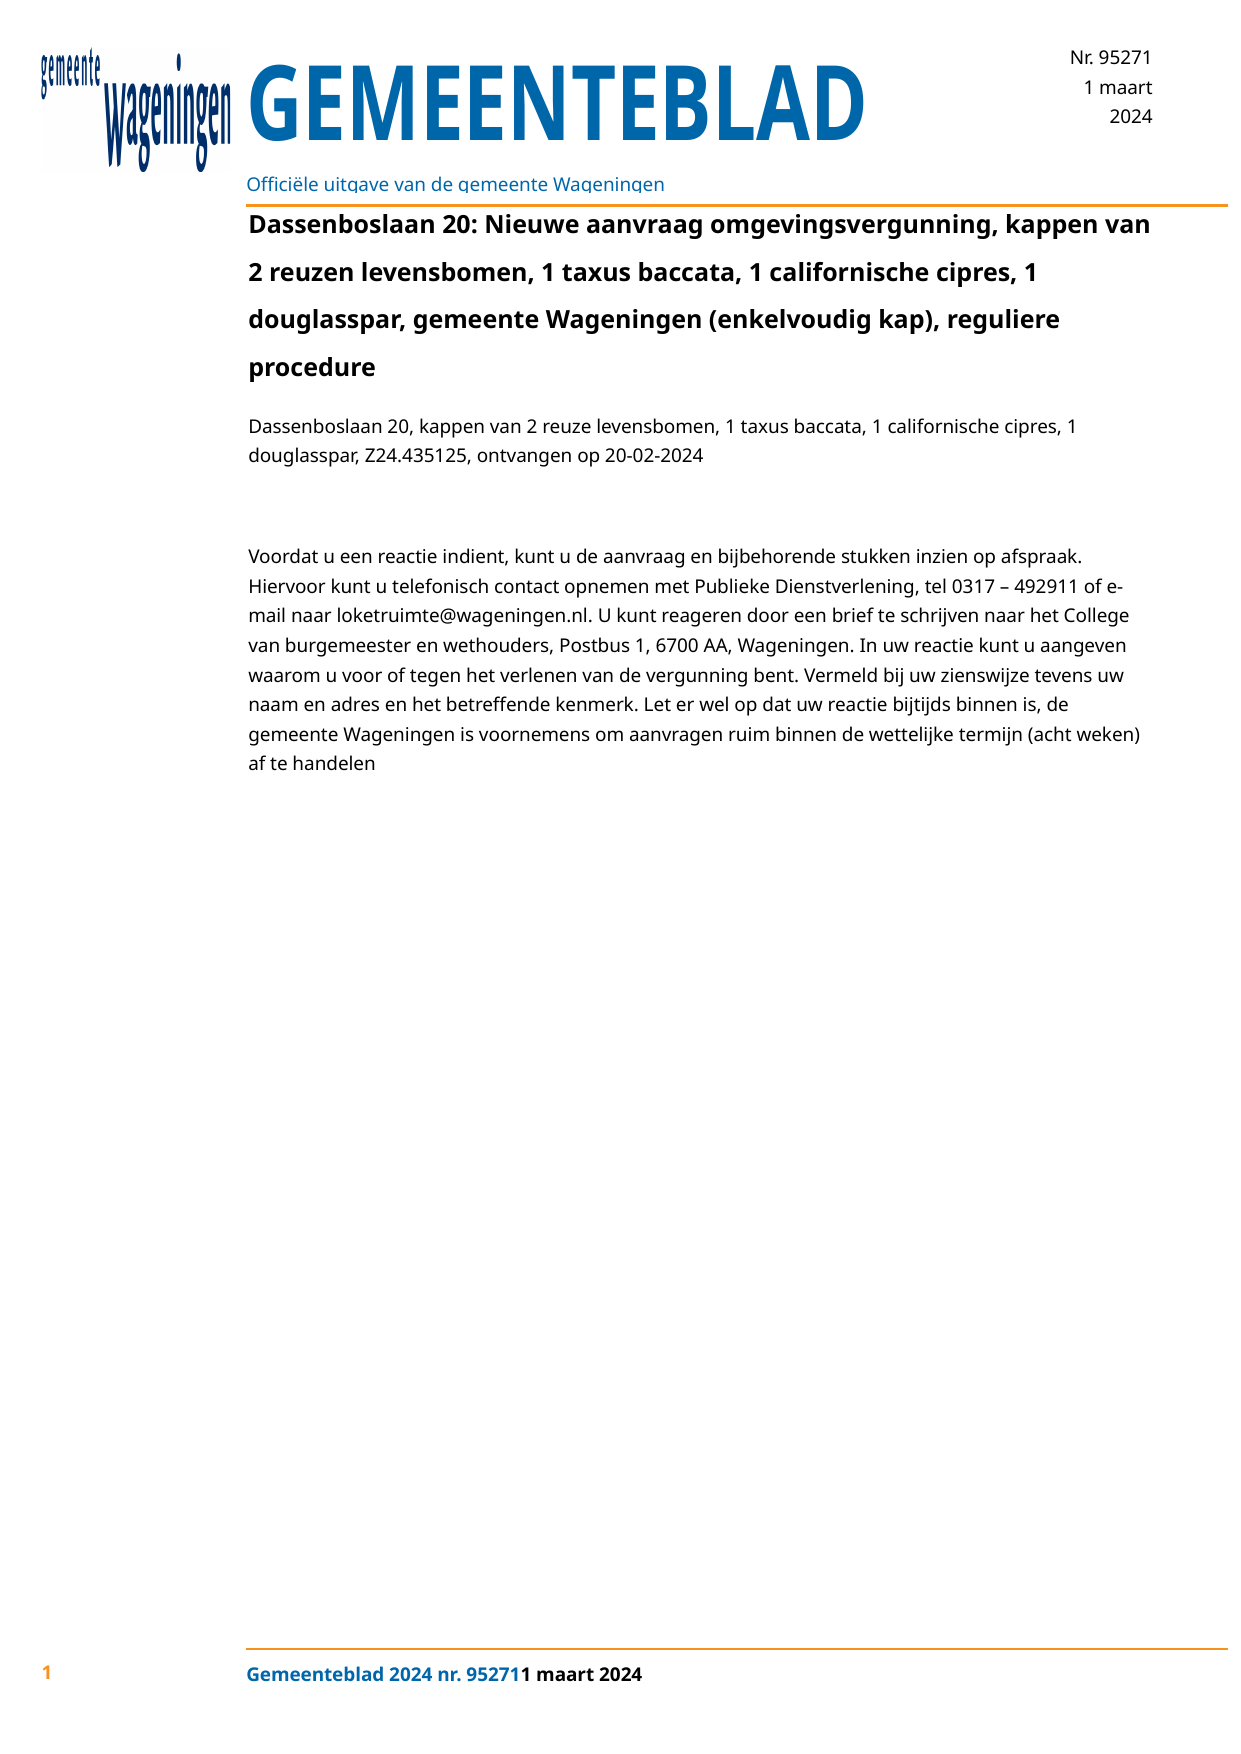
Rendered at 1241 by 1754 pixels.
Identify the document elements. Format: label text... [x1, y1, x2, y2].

text Voordat u een reactie indient, kunt u de aanvraag en bijbehorende stukken inzien op afspraak. Hiervoor kunt u telefonisch contact opnemen met Publieke Dienstverlening, tel 0317 – 492911 of e-mail naar loketruimte@wageningen.nl. U kunt reageren door een brief te schrijven naar het College van burgemeester en wethouders, Postbus 1, 6700 AA, Wageningen. In uw reactie kunt u aangeven waarom u voor of tegen het verlenen van de vergunning bent. Vermeld bij uw zienswijze tevens uw naam en adres en het betreffende kenmerk. Let er wel op dat uw reactie bijtijds binnen is, de gemeente Wageningen is voornemens om aanvragen ruim binnen de wettelijke termijn (acht weken) af te handelen [248, 543, 1152, 776]
text Dassenboslaan 20, kappen van 2 reuze levensbomen, 1 taxus baccata, 1 californische cipres, 1 douglasspar, Z24.435125, ontvangen op 20-02-2024 [248, 413, 1152, 468]
text Dassenboslaan 20: Nieuwe aanvraag omgevingsvergunning, kappen van 2 reuzen levensbomen, 1 taxus baccata, 1 californische cipres, 1 douglasspar, gemeente Wageningen (enkelvoudig kap), reguliere procedure [248, 207, 1152, 384]
picture [41, 47, 231, 172]
